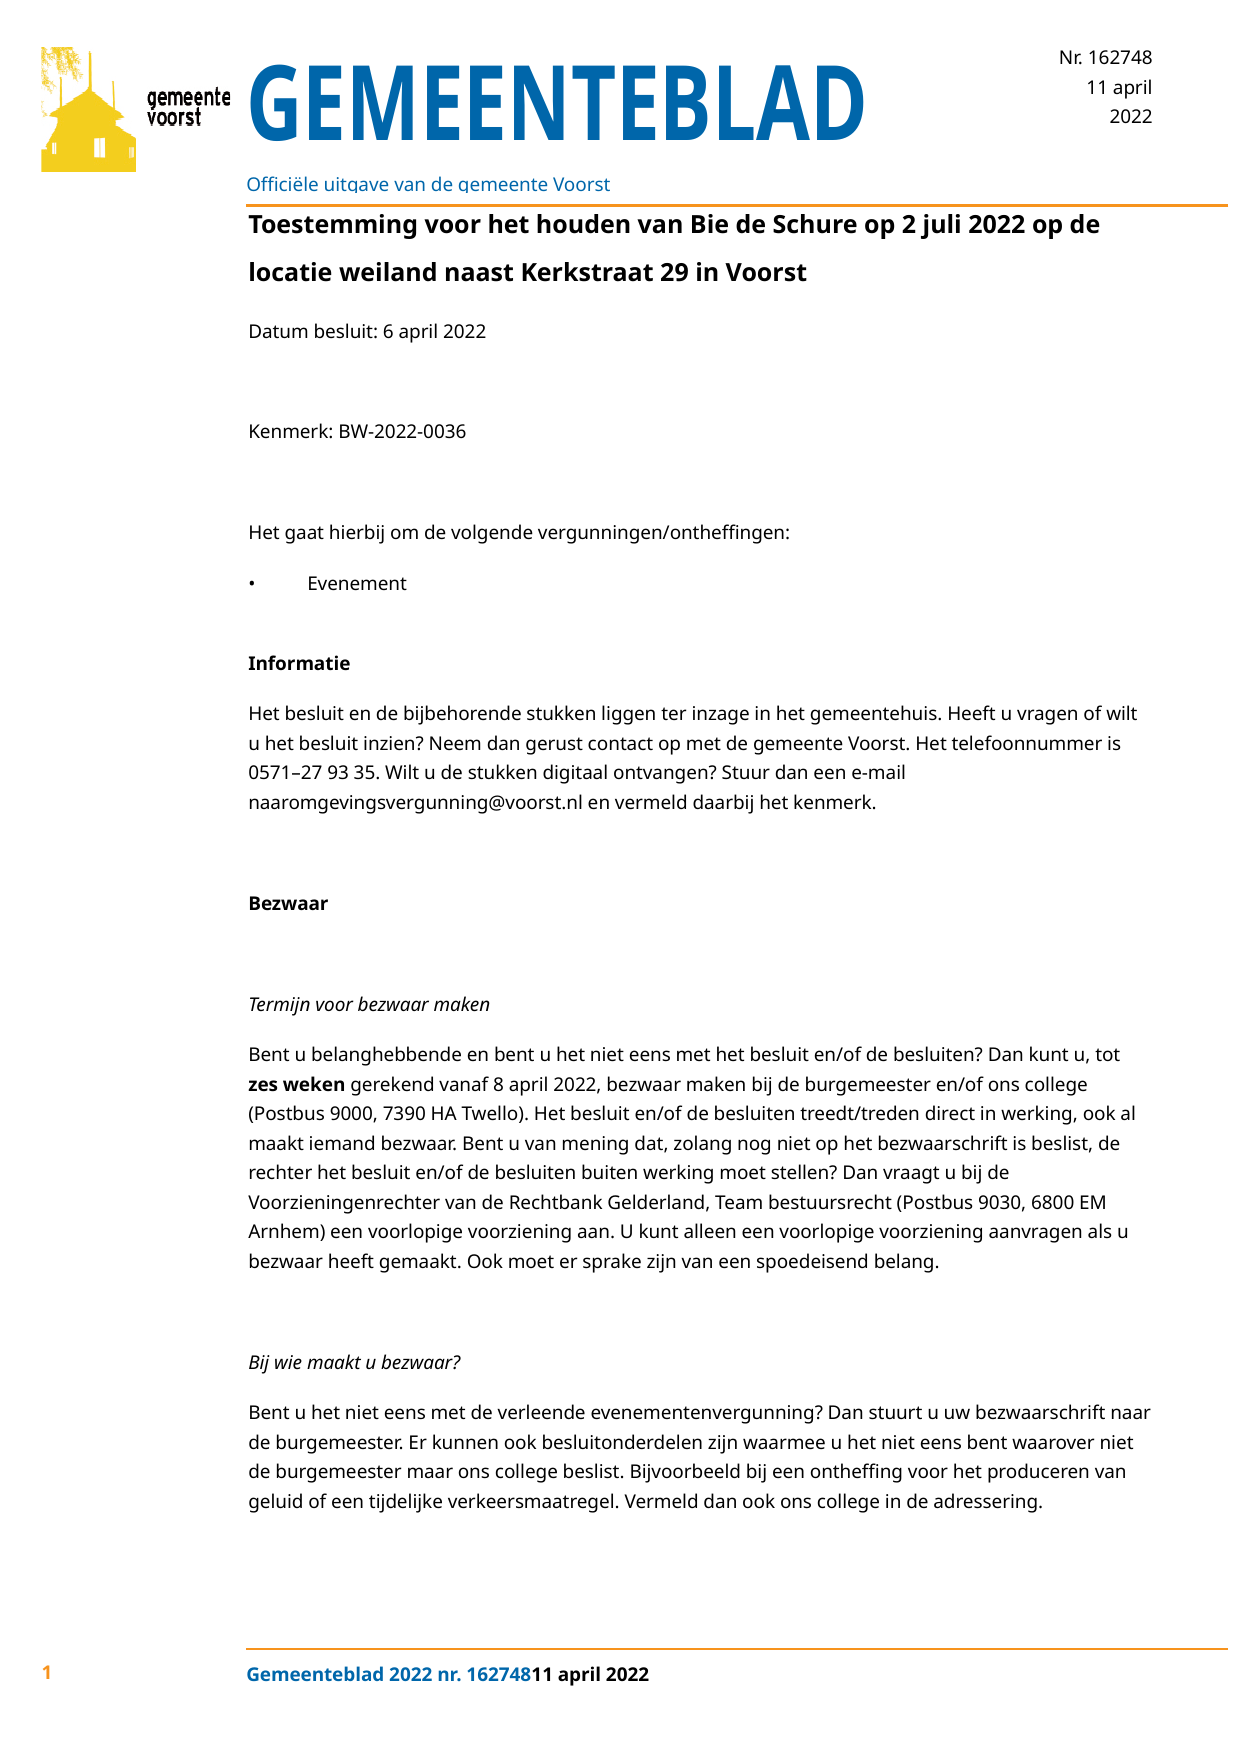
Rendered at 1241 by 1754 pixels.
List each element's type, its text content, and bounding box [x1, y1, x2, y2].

text Het besluit en de bijbehorende stukken liggen ter inzage in het gemeentehuis. Heeft u vragen of wilt u het besluit inzien? Neem dan gerust contact op met de gemeente Voorst. Het telefoonnummer is 0571–27 93 35. Wilt u de stukken digitaal ontvangen? Stuur dan een e-mail naaromgevingsvergunning@voorst.nl en vermeld daarbij het kenmerk. [248, 700, 1152, 815]
text Het gaat hierbij om de volgende vergunningen/ontheffingen: [248, 519, 1152, 545]
text Bezwaar [248, 890, 1152, 916]
text Datum besluit: 6 april 2022 [248, 318, 1152, 344]
list Evenement [248, 570, 1152, 596]
text Informatie [248, 650, 1152, 676]
text Bij wie maakt u bezwaar? [248, 1349, 1152, 1375]
text Toestemming voor het houden van Bie de Schure op 2 juli 2022 op de locatie weiland naast Kerkstraat 29 in Voorst [248, 207, 1152, 288]
text Kenmerk: BW-2022-0036 [248, 419, 1152, 444]
text Bent u belanghebbende en bent u het niet eens met het besluit en/of de besluiten? Dan kunt u, tot zes weken gerekend vanaf 8 april 2022, bezwaar maken bij de burgemeester en/of ons college (Postbus 9000, 7390 HA Twello). Het besluit en/of de besluiten treedt/treden direct in werking, ook al maakt iemand bezwaar. Bent u van mening dat, zolang nog niet op het bezwaarschrift is beslist, de rechter het besluit en/of de besluiten buiten werking moet stellen? Dan vraagt u bij de Voorzieningenrechter van de Rechtbank Gelderland, Team bestuursrecht (Postbus 9030, 6800 EM Arnhem) een voorlopige voorziening aan. U kunt alleen een voorlopige voorziening aanvragen als u bezwaar heeft gemaakt. Ook moet er sprake zijn van een spoedeisend belang. [248, 1041, 1152, 1274]
picture [41, 47, 231, 172]
text Termijn voor bezwaar maken [248, 991, 1152, 1017]
text Bent u het niet eens met de verleende evenementenvergunning? Dan stuurt u uw bezwaarschrift naar de burgemeester. Er kunnen ook besluitonderdelen zijn waarmee u het niet eens bent waarover niet de burgemeester maar ons college beslist. Bijvoorbeeld bij een ontheffing voor het produceren van geluid of een tijdelijke verkeersmaatregel. Vermeld dan ook ons college in de adressering. [248, 1399, 1152, 1514]
